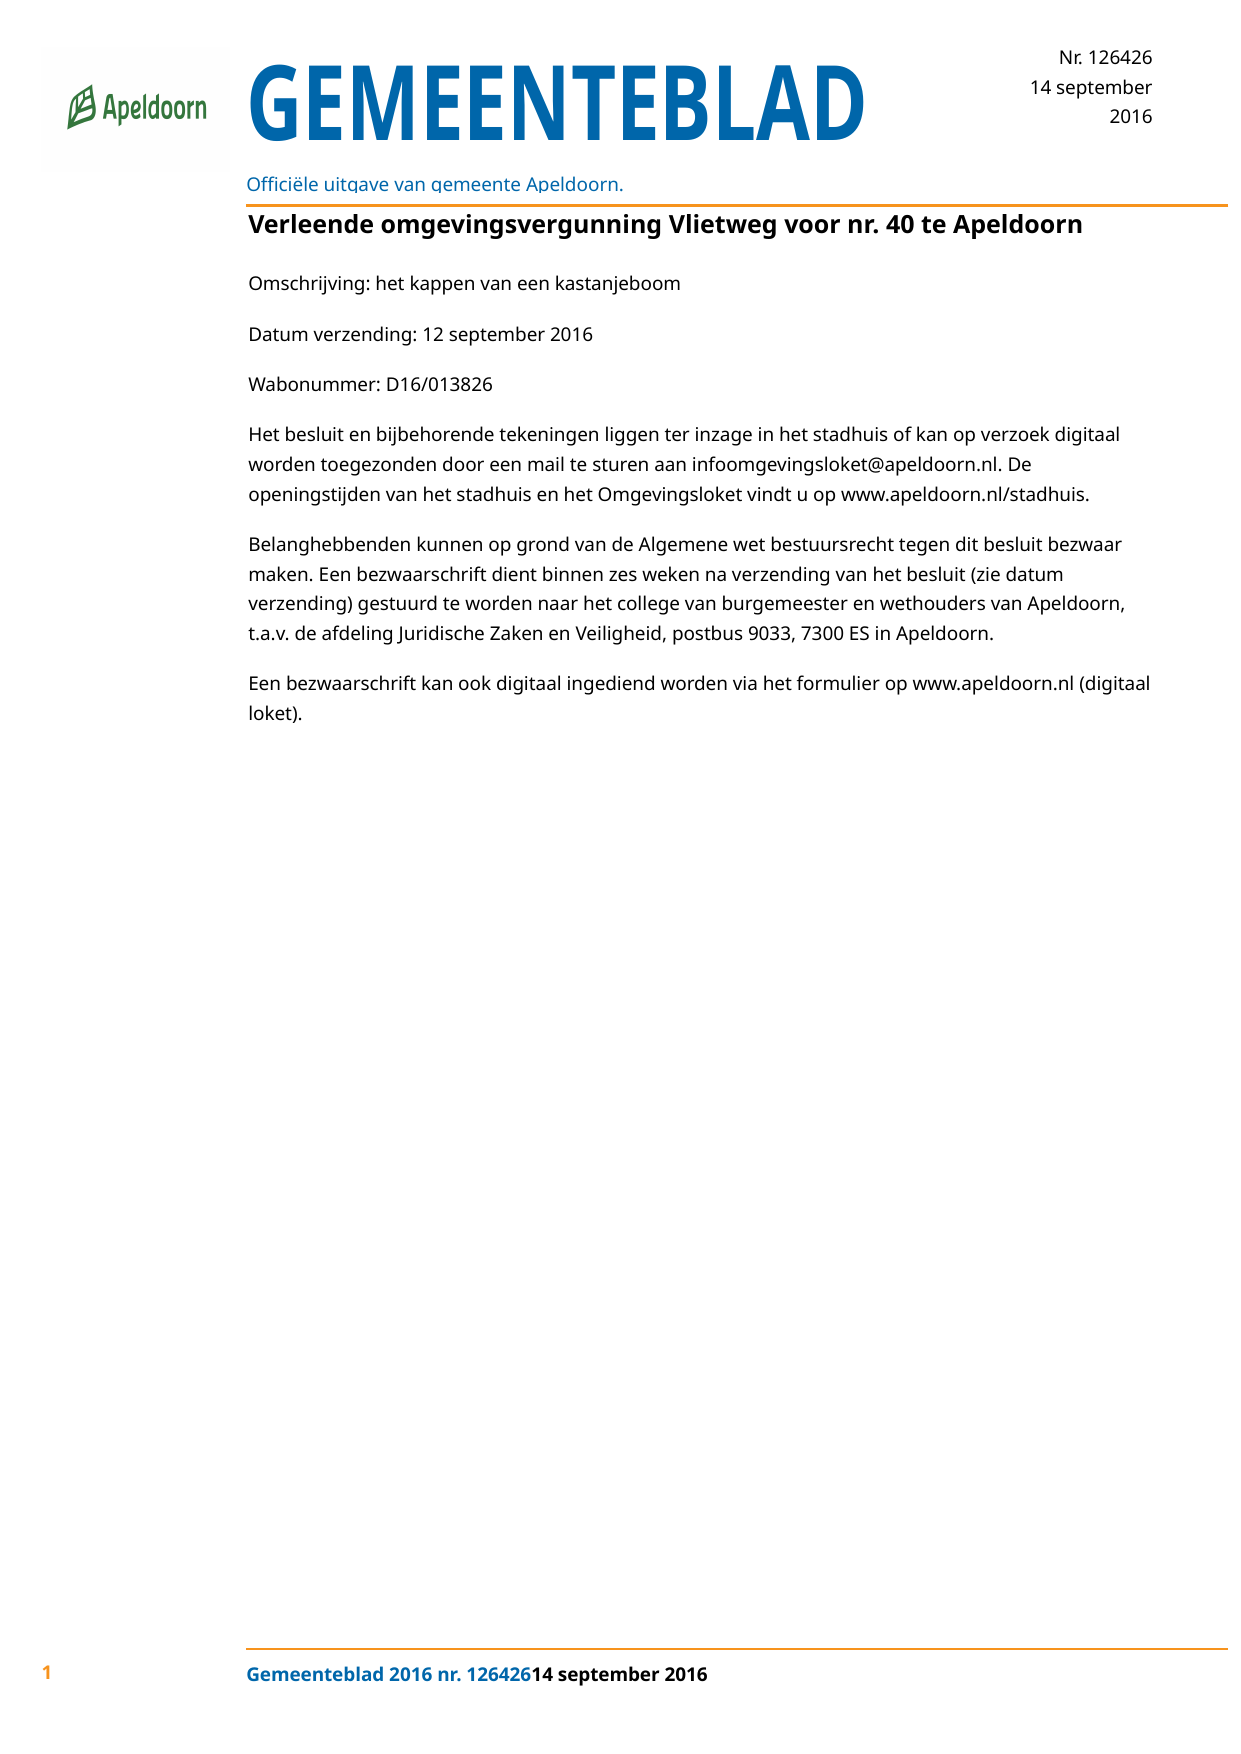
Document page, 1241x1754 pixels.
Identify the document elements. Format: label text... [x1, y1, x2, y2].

text Wabonummer: D16/013826 [248, 371, 1152, 397]
text Verleende omgevingsvergunning Vlietweg voor nr. 40 te Apeldoorn [248, 207, 1152, 241]
text Een bezwaarschrift kan ook digitaal ingediend worden via het formulier op www.apeldoorn.nl (digitaal loket). [248, 670, 1152, 726]
text Het besluit en bijbehorende tekeningen liggen ter inzage in het stadhuis of kan op verzoek digitaal worden toegezonden door een mail te sturen aan infoomgevingsloket@apeldoorn.nl. De openingstijden van het stadhuis en het Omgevingsloket vindt u op www.apeldoorn.nl/stadhuis. [248, 422, 1152, 506]
picture [41, 47, 231, 172]
text Datum verzending: 12 september 2016 [248, 321, 1152, 346]
text Belanghebbenden kunnen op grond van de Algemene wet bestuursrecht tegen dit besluit bezwaar maken. Een bezwaarschrift dient binnen zes weken na verzending van het besluit (zie datum verzending) gestuurd te worden naar het college van burgemeester en wethouders van Apeldoorn, t.a.v. de afdeling Juridische Zaken en Veiligheid, postbus 9033, 7300 ES in Apeldoorn. [248, 531, 1152, 646]
text Omschrijving: het kappen van een kastanjeboom [248, 270, 1152, 296]
